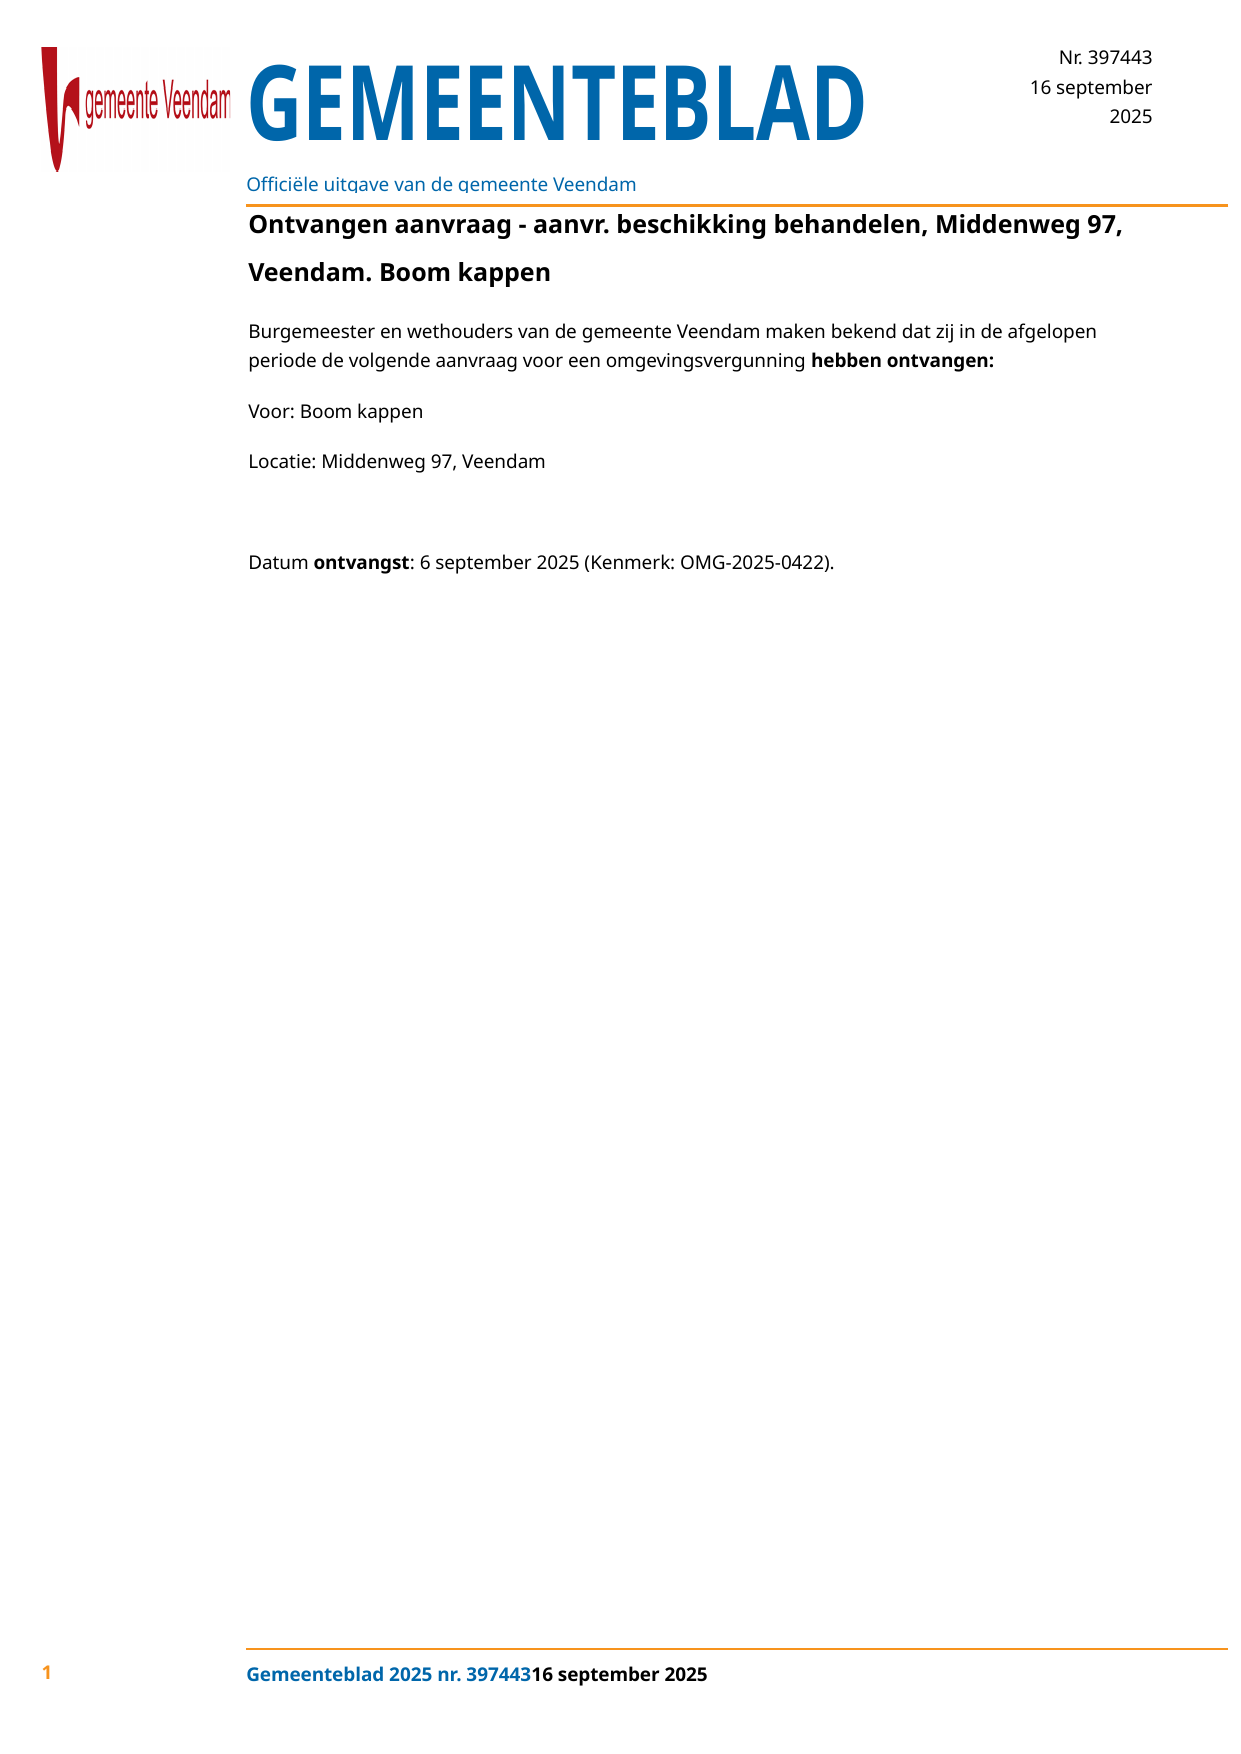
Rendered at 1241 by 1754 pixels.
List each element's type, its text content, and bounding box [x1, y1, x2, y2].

text Ontvangen aanvraag - aanvr. beschikking behandelen, Middenweg 97, Veendam. Boom kappen [248, 207, 1152, 288]
text Datum ontvangst: 6 september 2025 (Kenmerk: OMG-2025-0422). [248, 549, 1152, 575]
text Locatie: Middenweg 97, Veendam [248, 448, 1152, 474]
picture [41, 47, 231, 172]
text Voor: Boom kappen [248, 398, 1152, 424]
text Burgemeester en wethouders van de gemeente Veendam maken bekend dat zij in de afgelopen periode de volgende aanvraag voor een omgevingsvergunning hebben ontvangen: [248, 318, 1152, 373]
